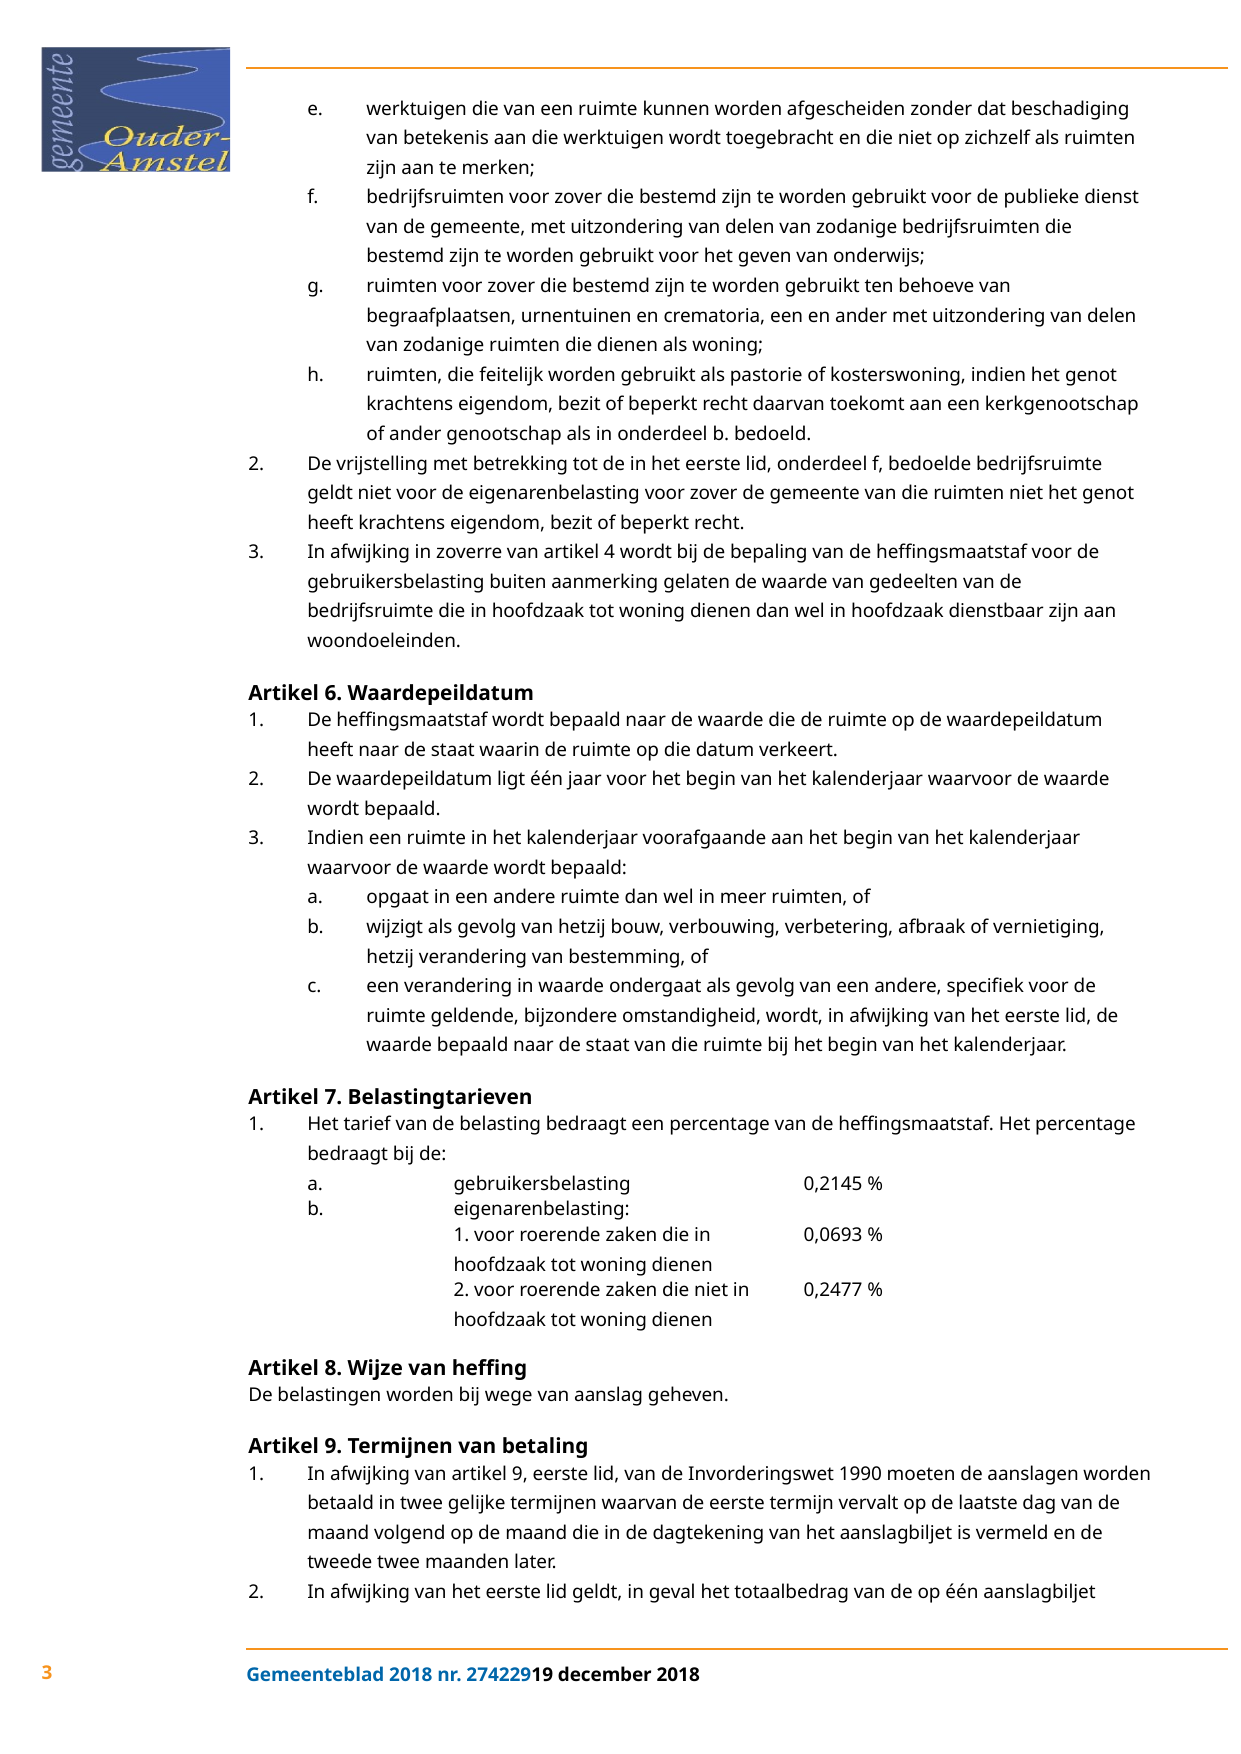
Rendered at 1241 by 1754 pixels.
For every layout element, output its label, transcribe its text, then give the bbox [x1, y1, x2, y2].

text De belastingen worden bij wege van aanslag geheven. [248, 1381, 1152, 1407]
list ruimten, die feitelijk worden gebruikt als pastorie of kosterswoning, indien het genot krachtens eigendom, bezit of beperkt recht daarvan toekomt aan een kerkgenootschap of ander genootschap als in onderdeel b. bedoeld. [307, 361, 1152, 446]
table_cell 1. voor roerende zaken die in hoofdzaak tot woning dienen [453, 1221, 803, 1276]
list werktuigen die van een ruimte kunnen worden afgescheiden zonder dat beschadiging van betekenis aan die werktuigen wordt toegebracht en die niet op zichzelf als ruimten zijn aan te merken; [307, 95, 1152, 180]
table_cell eigenarenbelasting: [453, 1195, 803, 1221]
table_cell 0,0693 % [803, 1221, 1064, 1276]
list opgaat in een andere ruimte dan wel in meer ruimten, of [307, 884, 1152, 909]
list De heffingsmaatstaf wordt bepaald naar de waarde die de ruimte op de waardepeildatum heeft naar de staat waarin de ruimte op die datum verkeert. [248, 706, 1152, 761]
table_header 0,2145 % [803, 1170, 1064, 1195]
table_cell 0,2477 % [803, 1276, 1064, 1332]
text Artikel 6. Waardepeildatum [248, 678, 1152, 706]
text Artikel 9. Termijnen van betaling [248, 1432, 1152, 1460]
table_cell [307, 1276, 453, 1332]
text Artikel 7. Belastingtarieven [248, 1082, 1152, 1110]
list De vrijstelling met betrekking tot de in het eerste lid, onderdeel f, bedoelde bedrijfsruimte geldt niet voor de eigenarenbelasting voor zover de gemeente van die ruimten niet het genot heeft krachtens eigendom, bezit of beperkt recht. [248, 450, 1152, 535]
list ruimten voor zover die bestemd zijn te worden gebruikt ten behoeve van begraafplaatsen, urnentuinen en crematoria, een en ander met uitzondering van delen van zodanige ruimten die dienen als woning; [307, 272, 1152, 357]
list wijzigt als gevolg van hetzij bouw, verbouwing, verbetering, afbraak of vernietiging, hetzij verandering van bestemming, of [307, 913, 1152, 968]
table_cell b. [307, 1195, 453, 1221]
list bedrijfsruimten voor zover die bestemd zijn te worden gebruikt voor de publieke dienst van de gemeente, met uitzondering van delen van zodanige bedrijfsruimten die bestemd zijn te worden gebruikt voor het geven van onderwijs; [307, 183, 1152, 268]
list Indien een ruimte in het kalenderjaar voorafgaande aan het begin van het kalenderjaar waarvoor de waarde wordt bepaald: [248, 824, 1152, 880]
table_cell 2. voor roerende zaken die niet in hoofdzaak tot woning dienen [453, 1276, 803, 1332]
table_header a. [307, 1170, 453, 1195]
table_cell [307, 1221, 453, 1276]
table_cell [803, 1195, 1064, 1221]
list Het tarief van de belasting bedraagt een percentage van de heffingsmaatstaf. Het percentage bedraagt bij de: [248, 1110, 1152, 1166]
list een verandering in waarde ondergaat als gevolg van een andere, specifiek voor de ruimte geldende, bijzondere omstandigheid, wordt, in afwijking van het eerste lid, de waarde bepaald naar de staat van die ruimte bij het begin van het kalenderjaar. [307, 972, 1152, 1057]
list De waardepeildatum ligt één jaar voor het begin van het kalenderjaar waarvoor de waarde wordt bepaald. [248, 765, 1152, 821]
list In afwijking in zoverre van artikel 4 wordt bij de bepaling van de heffingsmaatstaf voor de gebruikersbelasting buiten aanmerking gelaten de waarde van gedeelten van de bedrijfsruimte die in hoofdzaak tot woning dienen dan wel in hoofdzaak dienstbaar zijn aan woondoeleinden. [248, 538, 1152, 653]
list In afwijking van het eerste lid geldt, in geval het totaalbedrag van de op één aanslagbiljet [248, 1578, 1152, 1604]
list In afwijking van artikel 9, eerste lid, van de Invorderingswet 1990 moeten de aanslagen worden betaald in twee gelijke termijnen waarvan de eerste termijn vervalt op de laatste dag van de maand volgend op de maand die in de dagtekening van het aanslagbiljet is vermeld en de tweede twee maanden later. [248, 1460, 1152, 1574]
text Artikel 8. Wijze van heffing [248, 1353, 1152, 1381]
picture [41, 47, 231, 172]
table_header gebruikersbelasting [453, 1170, 803, 1195]
